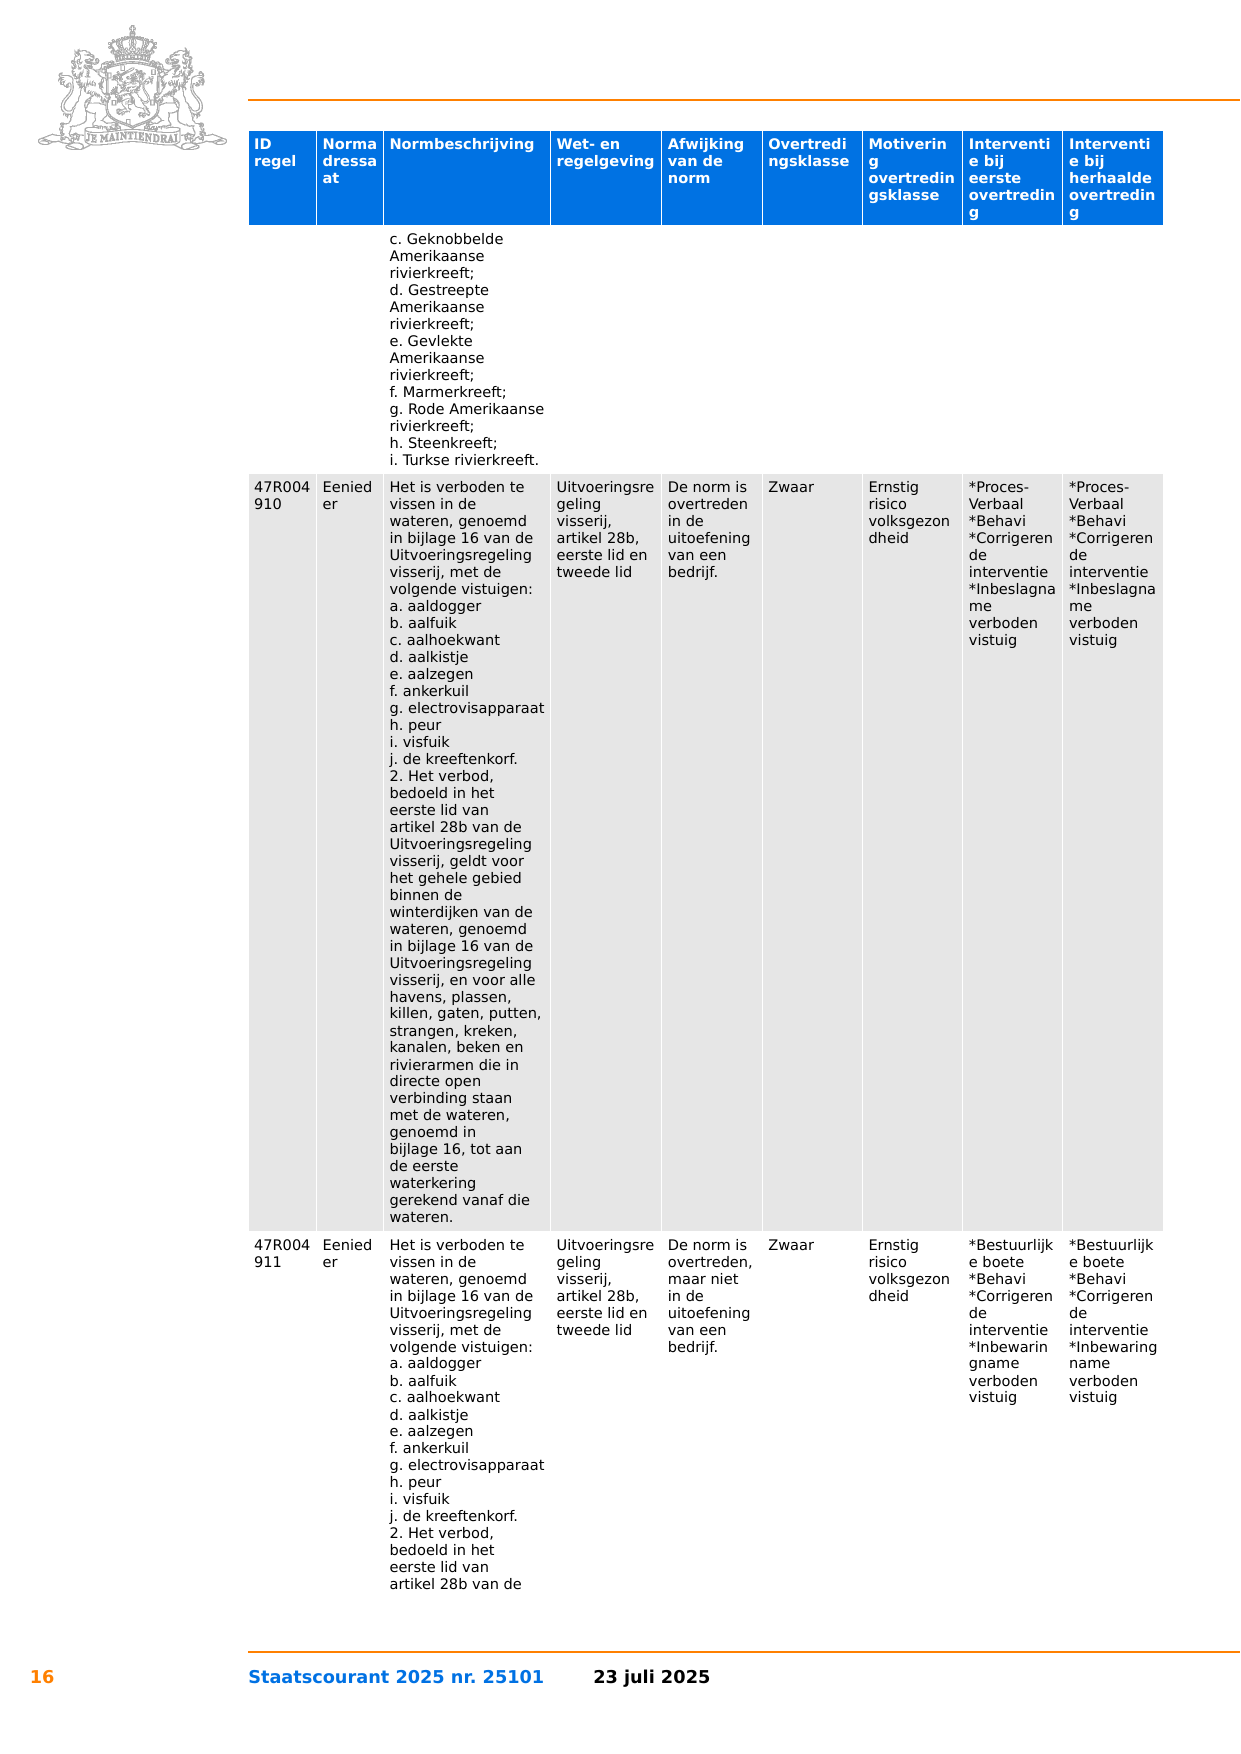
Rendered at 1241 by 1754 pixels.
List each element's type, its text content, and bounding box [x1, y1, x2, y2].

table_header Wet- en regelgeving [551, 131, 661, 225]
table_cell 47R004910 [249, 474, 316, 1231]
table_cell Ernstig risico volksgezondheid [863, 474, 962, 1231]
table_header Normbeschrijving [384, 131, 550, 225]
table_cell [963, 226, 1062, 473]
table_cell De norm is overtreden in de uitoefening van een bedrijf. [662, 474, 762, 1231]
table_cell Eenieder [317, 474, 383, 1231]
table_header Interventie bij herhaalde overtreding [1063, 131, 1163, 225]
table_header Normadressaat [317, 131, 383, 225]
table_cell [317, 226, 383, 473]
picture [38, 25, 227, 150]
table_cell Het is verboden te vissen in de wateren, genoemd in bijlage 16 van de Uitvoeringsregeling visserij, met de volgende vistuigen: a. aaldogger b. aalfuik c. aalhoekwant d. aalkistje e. aalzegen f. ankerkuil g. electrovisapparaat h. peur i. visfuik j. de kreeftenkorf. 2. Het verbod, bedoeld in het eerste lid van artikel 28b van de Uitvoeringsregeling visserij, geldt voor het gehele gebied binnen de winterdijken van de wateren, genoemd in bijlage 16 van de Uitvoeringsregeling visserij, en voor alle havens, plassen, killen, gaten, putten, strangen, kreken, kanalen, beken en rivierarmen die in directe open verbinding staan met de wateren, genoemd in bijlage 16, tot aan de eerste waterkering gerekend vanaf die wateren. [384, 474, 550, 1231]
table_cell [662, 226, 762, 473]
table_header Afwijking van de norm [662, 131, 762, 225]
table_cell *Bestuurlijke boete *Behavi *Corrigerende interventie *Inbewaringname verboden vistuig [1063, 1232, 1163, 1598]
table_cell c. Geknobbelde Amerikaanse rivierkreeft; d. Gestreepte Amerikaanse rivierkreeft; e. Gevlekte Amerikaanse rivierkreeft; f. Marmerkreeft; g. Rode Amerikaanse rivierkreeft; h. Steenkreeft; i. Turkse rivierkreeft. [384, 226, 550, 473]
table_cell Uitvoeringsregeling visserij, artikel 28b, eerste lid en tweede lid [551, 474, 661, 1231]
table_header Overtredingsklasse [763, 131, 862, 225]
table_cell Zwaar [763, 474, 862, 1231]
table_cell Uitvoeringsregeling visserij, artikel 28b, eerste lid en tweede lid [551, 1232, 661, 1598]
table_cell *Proces-Verbaal *Behavi *Corrigerende interventie *Inbeslagname verboden vistuig [1063, 474, 1163, 1231]
table_cell *Bestuurlijke boete *Behavi *Corrigerende interventie *Inbewaringname verboden vistuig [963, 1232, 1062, 1598]
table_cell Ernstig risico volksgezondheid [863, 1232, 962, 1598]
table_header ID regel [249, 131, 316, 225]
table_cell [551, 226, 661, 473]
table_header Motivering overtredingsklasse [863, 131, 962, 225]
table_cell 47R004911 [249, 1232, 316, 1598]
table_cell [863, 226, 962, 473]
table_cell *Proces-Verbaal *Behavi *Corrigerende interventie *Inbeslagname verboden vistuig [963, 474, 1062, 1231]
table_cell [763, 226, 862, 473]
table_cell [249, 226, 316, 473]
table_cell [1063, 226, 1163, 473]
table_header Interventie bij eerste overtreding [963, 131, 1062, 225]
table_cell Zwaar [763, 1232, 862, 1598]
table_cell De norm is overtreden, maar niet in de uitoefening van een bedrijf. [662, 1232, 762, 1598]
table_cell Eenieder [317, 1232, 383, 1598]
table_cell Het is verboden te vissen in de wateren, genoemd in bijlage 16 van de Uitvoeringsregeling visserij, met de volgende vistuigen: a. aaldogger b. aalfuik c. aalhoekwant d. aalkistje e. aalzegen f. ankerkuil g. electrovisapparaat h. peur i. visfuik j. de kreeftenkorf. 2. Het verbod, bedoeld in het eerste lid van artikel 28b van de [384, 1232, 550, 1598]
